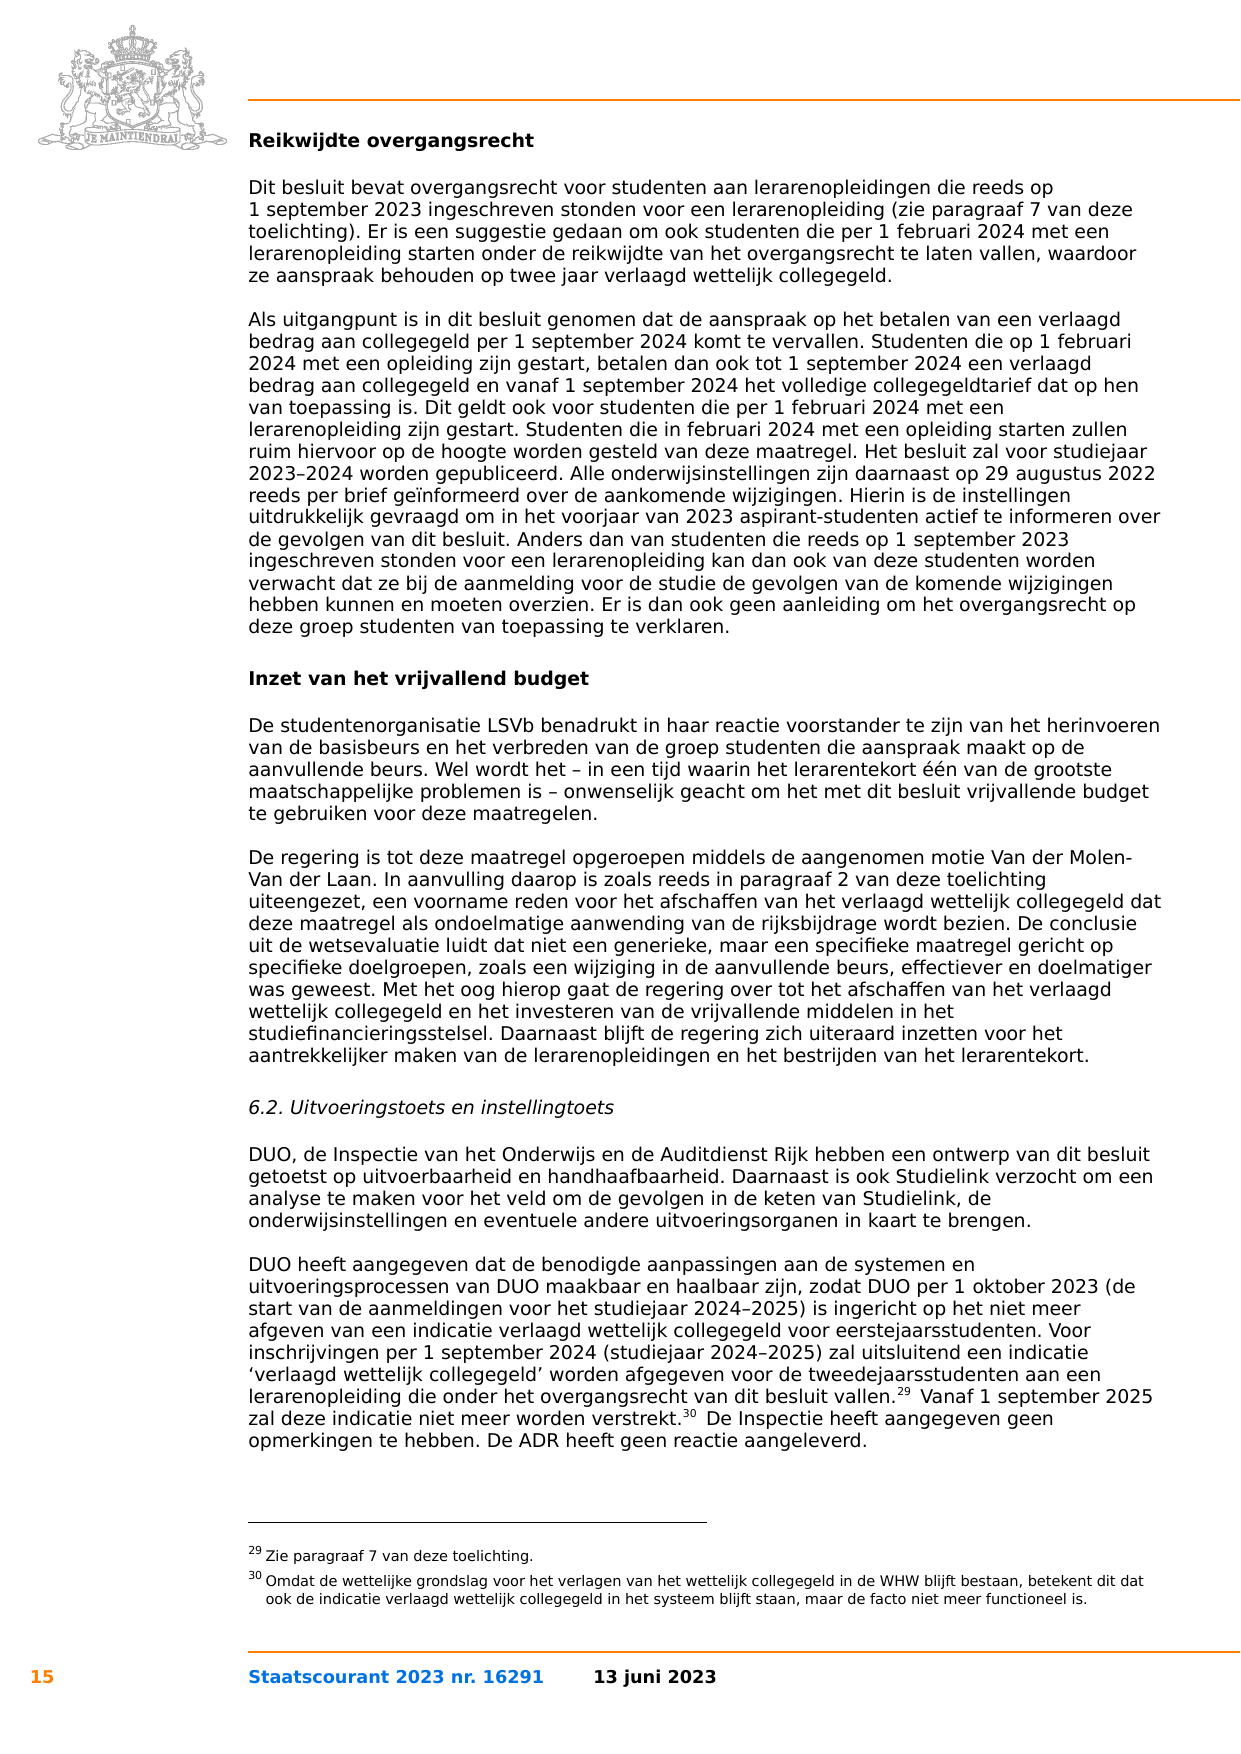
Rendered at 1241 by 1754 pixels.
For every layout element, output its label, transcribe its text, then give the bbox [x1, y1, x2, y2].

subtitle Reikwijdte overgangsrecht [248, 130, 1163, 152]
text De studentenorganisatie LSVb benadrukt in haar reactie voorstander te zijn van het herinvoeren van de basisbeurs en het verbreden van de groep studenten die aanspraak maakt op de aanvullende beurs. Wel wordt het – in een tijd waarin het lerarentekort één van de grootste maatschappelijke problemen is – onwenselijk geacht om het met dit besluit vrijvallende budget te gebruiken voor deze maatregelen. [248, 715, 1163, 825]
text DUO heeft aangegeven dat de benodigde aanpassingen aan de systemen en uitvoeringsprocessen van DUO maakbaar en haalbaar zijn, zodat DUO per 1 oktober 2023 (de start van de aanmeldingen voor het studiejaar 2024–2025) is ingericht op het niet meer afgeven van een indicatie verlaagd wettelijk collegegeld voor eerstejaarsstudenten. Voor inschrijvingen per 1 september 2024 (studiejaar 2024–2025) zal uitsluitend een indicatie ‘verlaagd wettelijk collegegeld’ worden afgegeven voor de tweedejaarsstudenten aan een lerarenopleiding die onder het overgangsrecht van dit besluit vallen. Vanaf 1 september 2025 zal deze indicatie niet meer worden verstrekt. De Inspectie heeft aangegeven geen opmerkingen te hebben. De ADR heeft geen reactie aangeleverd. [248, 1254, 1163, 1451]
text Omdat de wettelijke grondslag voor het verlagen van het wettelijk collegegeld in de WHW blijft bestaan, betekent dit dat ook de indicatie verlaagd wettelijk collegegeld in het systeem blijft staan, maar de facto niet meer functioneel is. [248, 1569, 1163, 1608]
text Dit besluit bevat overgangsrecht voor studenten aan lerarenopleidingen die reeds op 1 september 2023 ingeschreven stonden voor een lerarenopleiding (zie paragraaf 7 van deze toelichting). Er is een suggestie gedaan om ook studenten die per 1 februari 2024 met een lerarenopleiding starten onder de reikwijdte van het overgangsrecht te laten vallen, waardoor ze aanspraak behouden op twee jaar verlaagd wettelijk collegegeld. [248, 177, 1163, 287]
text Zie paragraaf 7 van deze toelichting. [248, 1544, 1163, 1566]
text Als uitgangpunt is in dit besluit genomen dat de aanspraak op het betalen van een verlaagd bedrag aan collegegeld per 1 september 2024 komt te vervallen. Studenten die op 1 februari 2024 met een opleiding zijn gestart, betalen dan ook tot 1 september 2024 een verlaagd bedrag aan collegegeld en vanaf 1 september 2024 het volledige collegegeldtarief dat op hen van toepassing is. Dit geldt ook voor studenten die per 1 februari 2024 met een lerarenopleiding zijn gestart. Studenten die in februari 2024 met een opleiding starten zullen ruim hiervoor op de hoogte worden gesteld van deze maatregel. Het besluit zal voor studiejaar 2023–2024 worden gepubliceerd. Alle onderwijsinstellingen zijn daarnaast op 29 augustus 2022 reeds per brief geïnformeerd over de aankomende wijzigingen. Hierin is de instellingen uitdrukkelijk gevraagd om in het voorjaar van 2023 aspirant-studenten actief te informeren over de gevolgen van dit besluit. Anders dan van studenten die reeds op 1 september 2023 ingeschreven stonden voor een lerarenopleiding kan dan ook van deze studenten worden verwacht dat ze bij de aanmelding voor de studie de gevolgen van de komende wijzigingen hebben kunnen en moeten overzien. Er is dan ook geen aanleiding om het overgangsrecht op deze groep studenten van toepassing te verklaren. [248, 309, 1163, 638]
subtitle 6.2. Uitvoeringstoets en instellingtoets [248, 1097, 1163, 1119]
text DUO, de Inspectie van het Onderwijs en de Auditdienst Rijk hebben een ontwerp van dit besluit getoetst op uitvoerbaarheid en handhaafbaarheid. Daarnaast is ook Studielink verzocht om een analyse te maken voor het veld om de gevolgen in de keten van Studielink, de onderwijsinstellingen en eventuele andere uitvoeringsorganen in kaart te brengen. [248, 1144, 1163, 1232]
picture [38, 25, 227, 150]
subtitle Inzet van het vrijvallend budget [248, 668, 1163, 690]
text De regering is tot deze maatregel opgeroepen middels de aangenomen motie Van der Molen-Van der Laan. In aanvulling daarop is zoals reeds in paragraaf 2 van deze toelichting uiteengezet, een voorname reden voor het afschaffen van het verlaagd wettelijk collegegeld dat deze maatregel als ondoelmatige aanwending van de rijksbijdrage wordt bezien. De conclusie uit de wetsevaluatie luidt dat niet een generieke, maar een specifieke maatregel gericht op specifieke doelgroepen, zoals een wijziging in de aanvullende beurs, effectiever en doelmatiger was geweest. Met het oog hierop gaat de regering over tot het afschaffen van het verlaagd wettelijk collegegeld en het investeren van de vrijvallende middelen in het studiefinancieringsstelsel. Daarnaast blijft de regering zich uiteraard inzetten voor het aantrekkelijker maken van de lerarenopleidingen en het bestrijden van het lerarentekort. [248, 847, 1163, 1067]
